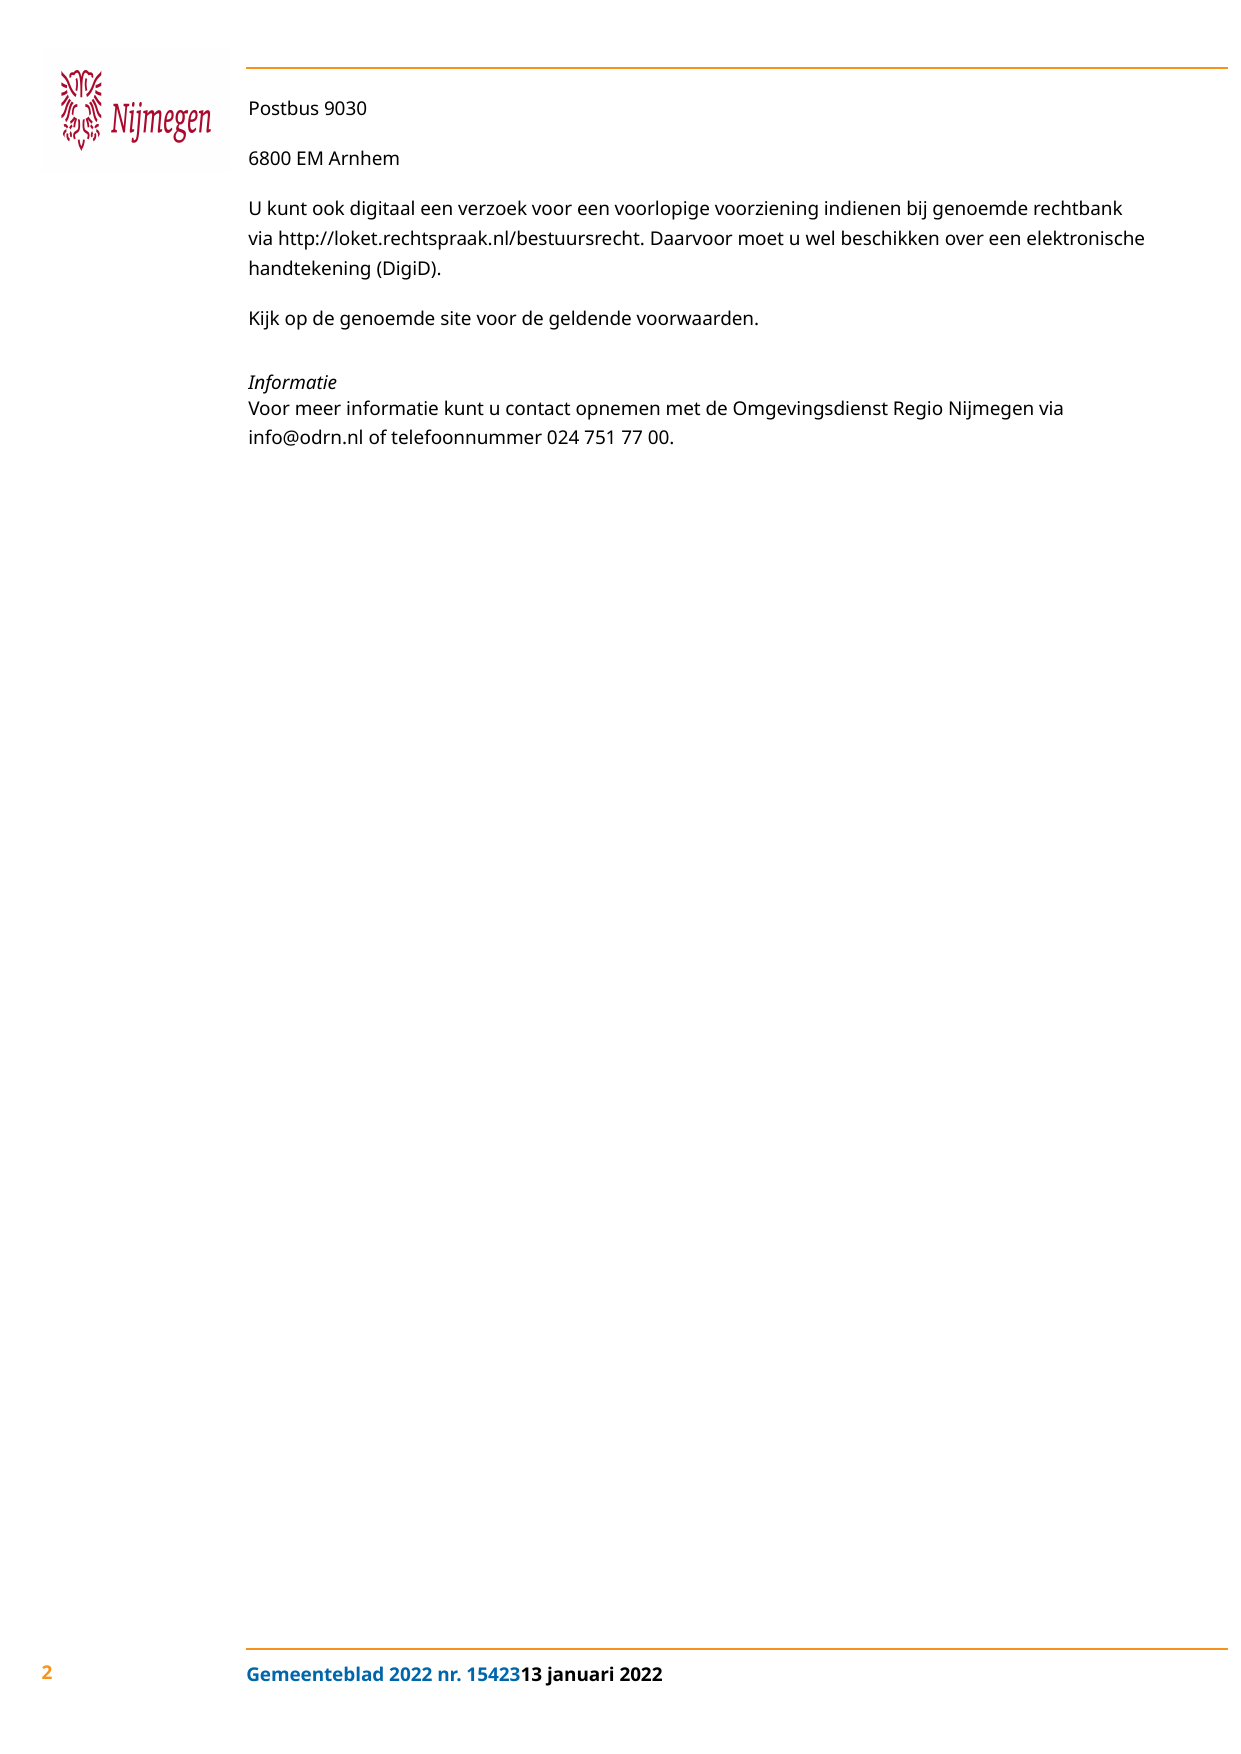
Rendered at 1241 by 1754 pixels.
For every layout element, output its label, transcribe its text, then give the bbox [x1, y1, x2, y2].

text Postbus 9030 [248, 95, 1152, 121]
picture [41, 47, 231, 172]
text Voor meer informatie kunt u contact opnemen met de Omgevingsdienst Regio Nijmegen via info@odrn.nl of telefoonnummer 024 751 77 00. [248, 395, 1152, 450]
text Kijk op de genoemde site voor de geldende voorwaarden. [248, 305, 1152, 331]
text U kunt ook digitaal een verzoek voor een voorlopige voorziening indienen bij genoemde rechtbank via http://loket.rechtspraak.nl/bestuursrecht. Daarvoor moet u wel beschikken over een elektronische handtekening (DigiD). [248, 196, 1152, 281]
text Informatie [248, 369, 1152, 395]
text 6800 EM Arnhem [248, 145, 1152, 171]
